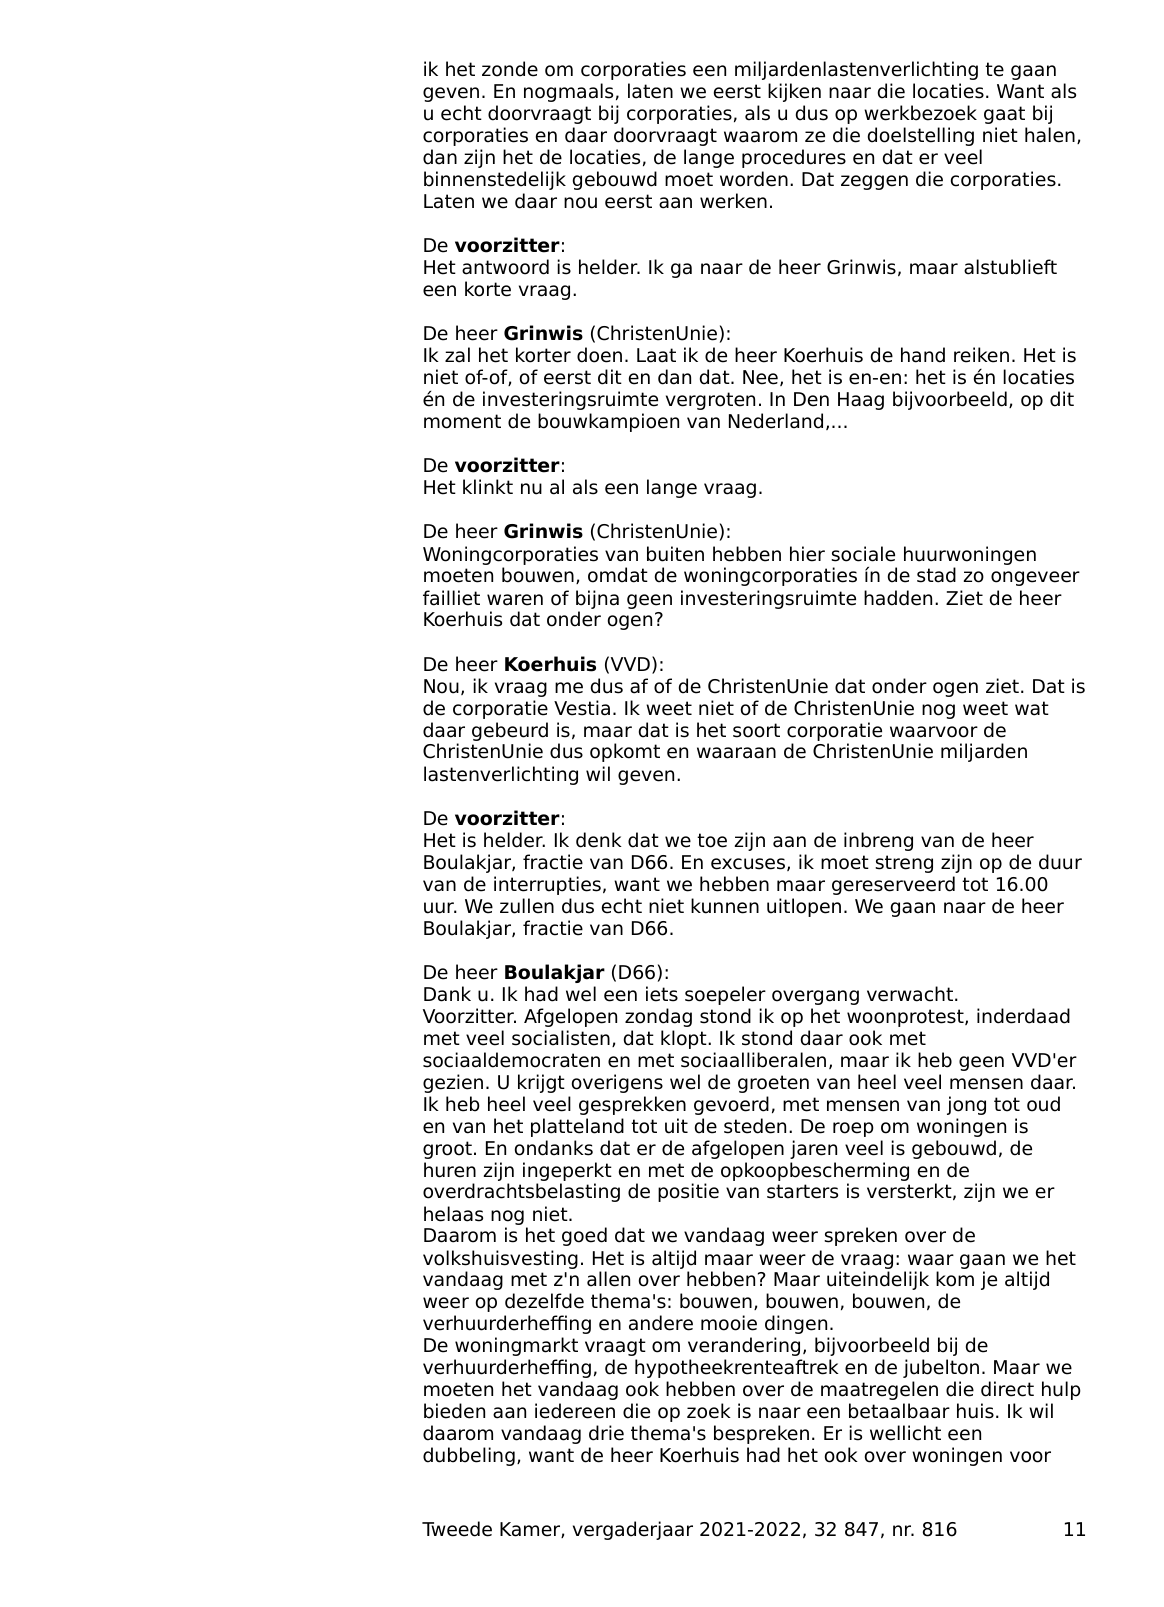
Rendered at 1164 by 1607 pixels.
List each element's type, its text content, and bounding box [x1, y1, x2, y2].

text Dank u. Ik had wel een iets soepeler overgang verwacht. [422, 984, 1087, 1006]
text Woningcorporaties van buiten hebben hier sociale huurwoningen moeten bouwen, omdat de woningcorporaties ín de stad zo ongeveer failliet waren of bijna geen investeringsruimte hadden. Ziet de heer Koerhuis dat onder ogen? [422, 543, 1087, 631]
text De voorzitter: [422, 808, 1087, 829]
text De voorzitter: [422, 455, 1087, 477]
text Nou, ik vraag me dus af of de ChristenUnie dat onder ogen ziet. Dat is de corporatie Vestia. Ik weet niet of de ChristenUnie nog weet wat daar gebeurd is, maar dat is het soort corporatie waarvoor de ChristenUnie dus opkomt en waaraan de ChristenUnie miljarden lastenverlichting wil geven. [422, 676, 1087, 785]
text De heer Boulakjar (D66): [422, 962, 1087, 984]
text De heer Grinwis (ChristenUnie): [422, 521, 1087, 543]
text De heer Grinwis (ChristenUnie): [422, 323, 1087, 345]
text Daarom is het goed dat we vandaag weer spreken over de volkshuisvesting. Het is altijd maar weer de vraag: waar gaan we het vandaag met z'n allen over hebben? Maar uiteindelijk kom je altijd weer op dezelfde thema's: bouwen, bouwen, bouwen, de verhuurderheffing en andere mooie dingen. [422, 1225, 1087, 1335]
text De heer Koerhuis (VVD): [422, 653, 1087, 676]
text Ik zal het korter doen. Laat ik de heer Koerhuis de hand reiken. Het is niet of-of, of eerst dit en dan dat. Nee, het is en-en: het is én locaties én de investeringsruimte vergroten. In Den Haag bijvoorbeeld, op dit moment de bouwkampioen van Nederland,... [422, 345, 1087, 433]
text Het klinkt nu al als een lange vraag. [422, 477, 1087, 499]
text De woningmarkt vraagt om verandering, bijvoorbeeld bij de verhuurderheffing, de hypotheekrenteaftrek en de jubelton. Maar we moeten het vandaag ook hebben over de maatregelen die direct hulp bieden aan iedereen die op zoek is naar een betaalbaar huis. Ik wil daarom vandaag drie thema's bespreken. Er is wellicht een dubbeling, want de heer Koerhuis had het ook over woningen voor [422, 1335, 1087, 1467]
text Voorzitter. Afgelopen zondag stond ik op het woonprotest, inderdaad met veel socialisten, dat klopt. Ik stond daar ook met sociaaldemocraten en met sociaalliberalen, maar ik heb geen VVD'er gezien. U krijgt overigens wel de groeten van heel veel mensen daar. Ik heb heel veel gesprekken gevoerd, met mensen van jong tot oud en van het platteland tot uit de steden. De roep om woningen is groot. En ondanks dat er de afgelopen jaren veel is gebouwd, de huren zijn ingeperkt en met de opkoopbescherming en de overdrachtsbelasting de positie van starters is versterkt, zijn we er helaas nog niet. [422, 1006, 1087, 1225]
text Het is helder. Ik denk dat we toe zijn aan de inbreng van de heer Boulakjar, fractie van D66. En excuses, ik moet streng zijn op de duur van de interrupties, want we hebben maar gereserveerd tot 16.00 uur. We zullen dus echt niet kunnen uitlopen. We gaan naar de heer Boulakjar, fractie van D66. [422, 829, 1087, 939]
text ik het zonde om corporaties een miljardenlastenverlichting te gaan geven. En nogmaals, laten we eerst kijken naar die locaties. Want als u echt doorvraagt bij corporaties, als u dus op werkbezoek gaat bij corporaties en daar doorvraagt waarom ze die doelstelling niet halen, dan zijn het de locaties, de lange procedures en dat er veel binnenstedelijk gebouwd moet worden. Dat zeggen die corporaties. Laten we daar nou eerst aan werken. [422, 59, 1087, 213]
text Het antwoord is helder. Ik ga naar de heer Grinwis, maar alstublieft een korte vraag. [422, 257, 1087, 301]
text De voorzitter: [422, 235, 1087, 257]
